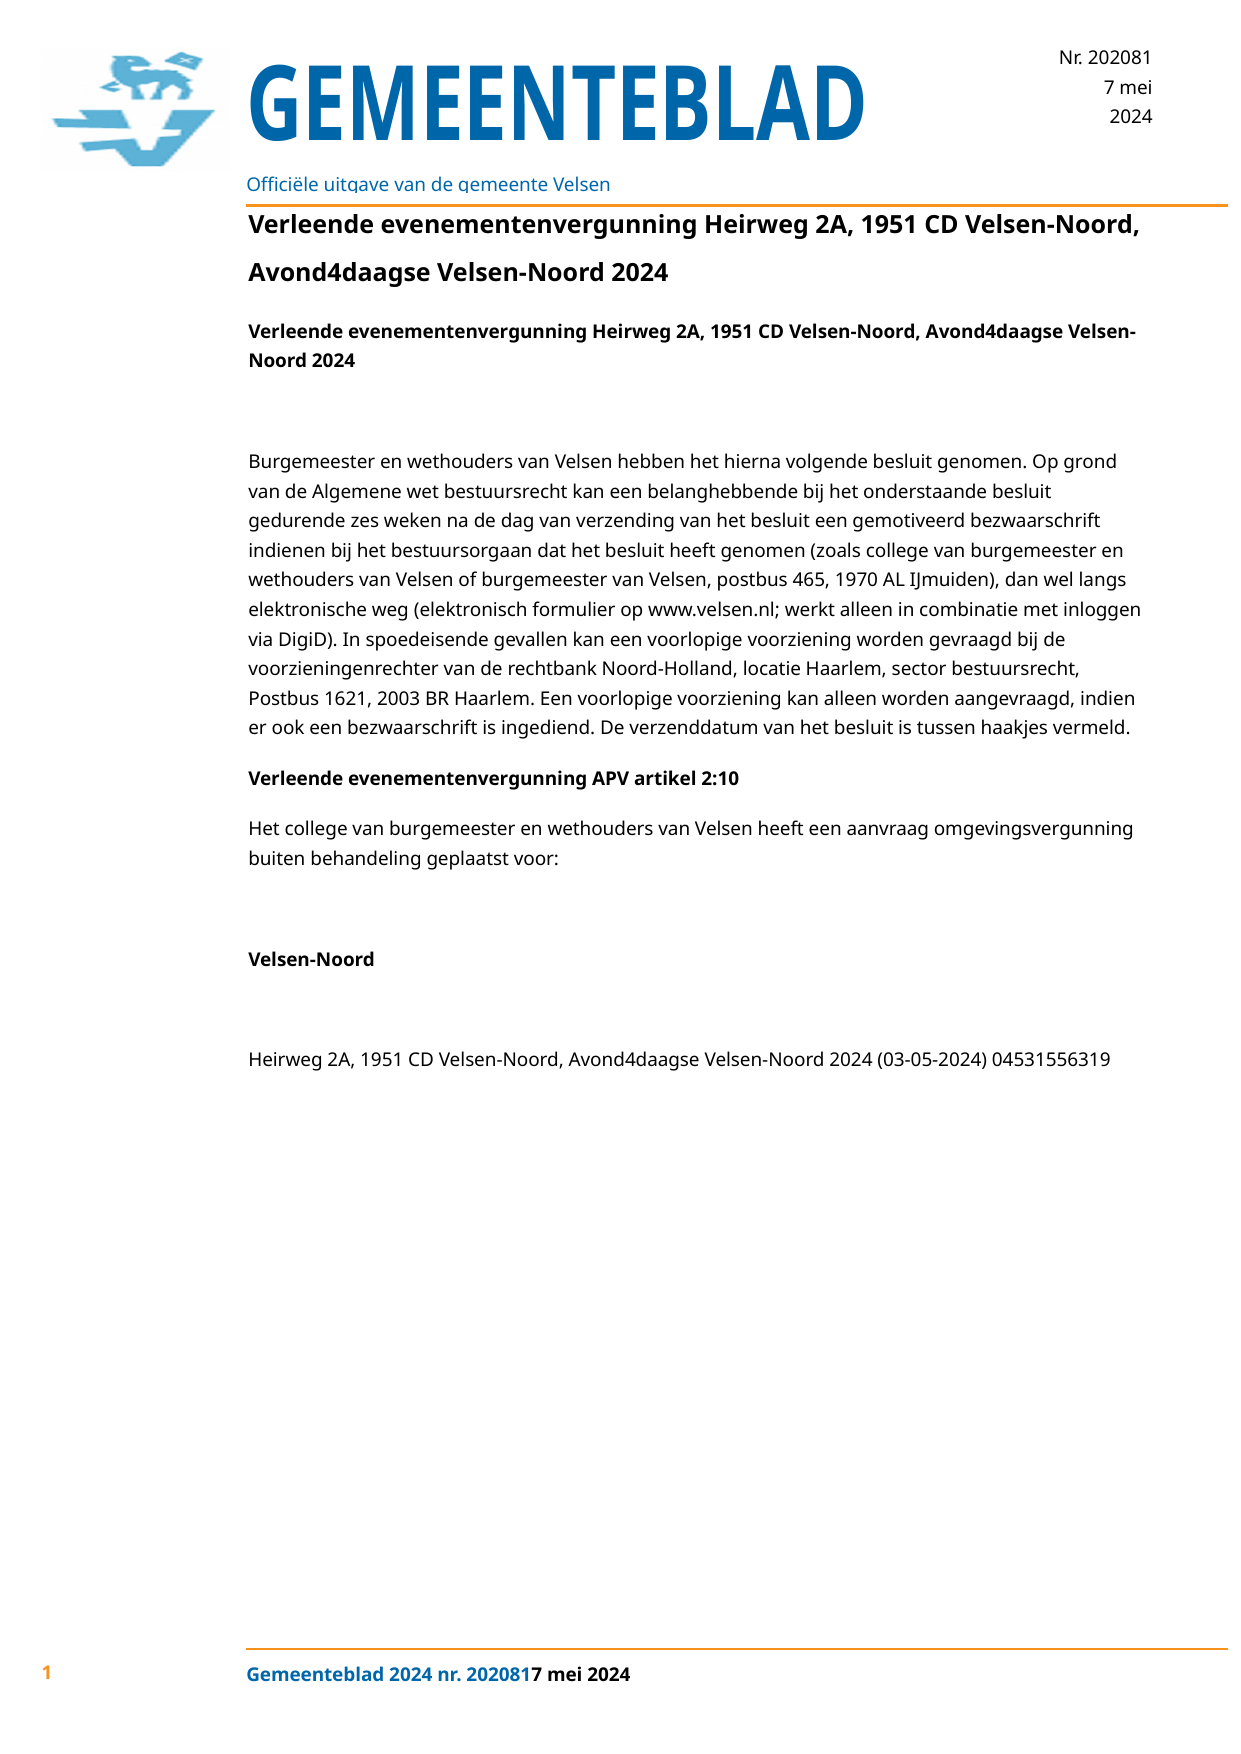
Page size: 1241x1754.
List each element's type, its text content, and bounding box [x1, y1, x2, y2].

text Verleende evenementenvergunning Heirweg 2A, 1951 CD Velsen-Noord, Avond4daagse Velsen-Noord 2024 [248, 207, 1152, 288]
text Burgemeester en wethouders van Velsen hebben het hierna volgende besluit genomen. Op grond van de Algemene wet bestuursrecht kan een belanghebbende bij het onderstaande besluit gedurende zes weken na de dag van verzending van het besluit een gemotiveerd bezwaarschrift indienen bij het bestuursorgaan dat het besluit heeft genomen (zoals college van burgemeester en wethouders van Velsen of burgemeester van Velsen, postbus 465, 1970 AL IJmuiden), dan wel langs elektronische weg (elektronisch formulier op www.velsen.nl; werkt alleen in combinatie met inloggen via DigiD). In spoedeisende gevallen kan een voorlopige voorziening worden gevraagd bij de voorzieningenrechter van de rechtbank Noord-Holland, locatie Haarlem, sector bestuursrecht, Postbus 1621, 2003 BR Haarlem. Een voorlopige voorziening kan alleen worden aangevraagd, indien er ook een bezwaarschrift is ingediend. De verzenddatum van het besluit is tussen haakjes vermeld. [248, 448, 1152, 740]
text Velsen-Noord [248, 946, 1152, 972]
text Verleende evenementenvergunning APV artikel 2:10 [248, 765, 1152, 791]
text Verleende evenementenvergunning Heirweg 2A, 1951 CD Velsen-Noord, Avond4daagse Velsen-Noord 2024 [248, 318, 1152, 373]
picture [41, 47, 231, 172]
text Heirweg 2A, 1951 CD Velsen-Noord, Avond4daagse Velsen-Noord 2024 (03-05-2024) 04531556319 [248, 1047, 1152, 1072]
text Het college van burgemeester en wethouders van Velsen heeft een aanvraag omgevingsvergunning buiten behandeling geplaatst voor: [248, 815, 1152, 871]
